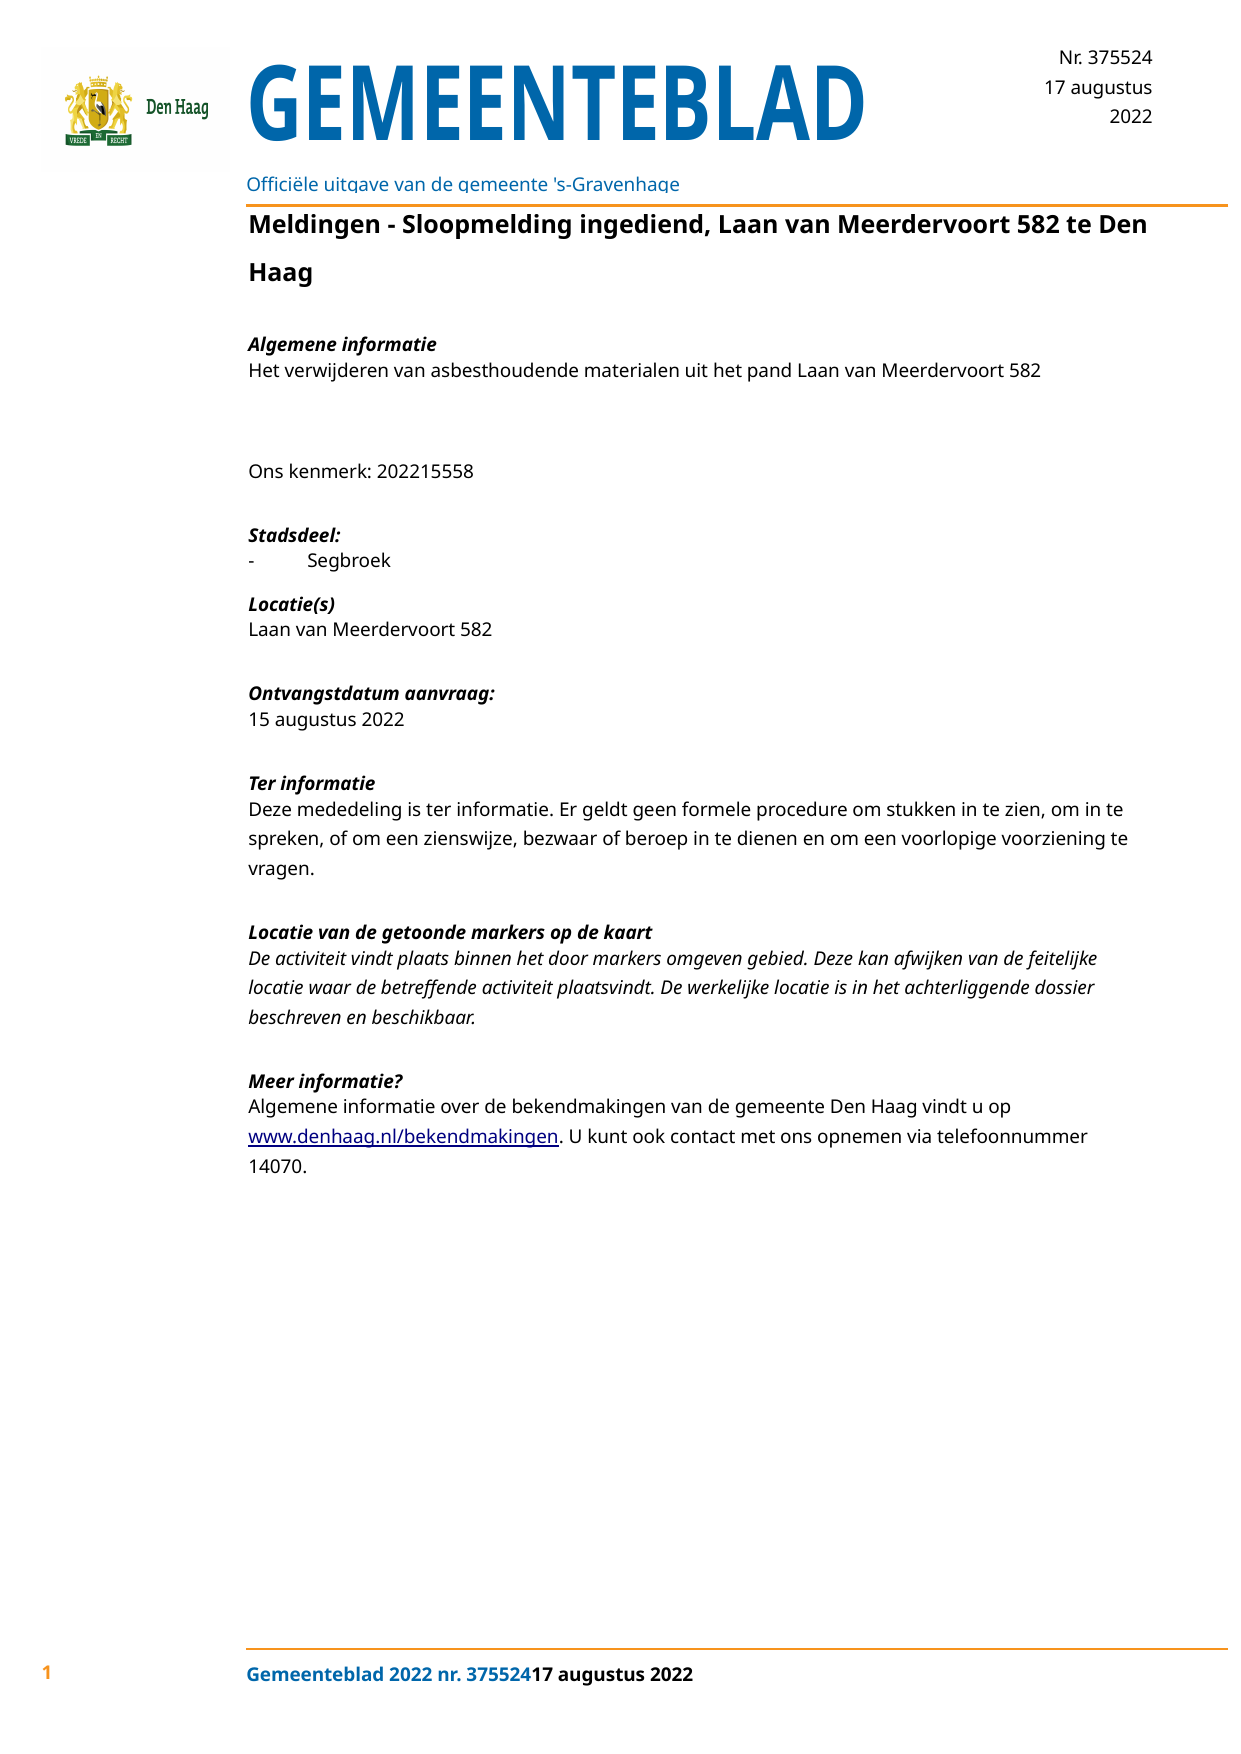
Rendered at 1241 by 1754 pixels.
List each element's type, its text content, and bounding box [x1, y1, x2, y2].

text Locatie(s) [248, 591, 1152, 617]
picture [41, 47, 231, 172]
text Ter informatie [248, 770, 1152, 796]
text Algemene informatie [248, 331, 1152, 357]
text Meer informatie? [248, 1068, 1152, 1094]
text 15 augustus 2022 [248, 706, 1152, 732]
text De activiteit vindt plaats binnen het door markers omgeven gebied. Deze kan afwijken van de feitelijke locatie waar de betreffende activiteit plaatsvindt. De werkelijke locatie is in het achterliggende dossier beschreven en beschikbaar. [248, 945, 1152, 1030]
text Meldingen - Sloopmelding ingediend, Laan van Meerdervoort 582 te Den Haag [248, 207, 1152, 288]
text Ontvangstdatum aanvraag: [248, 681, 1152, 706]
list Segbroek [248, 548, 1152, 573]
text Deze mededeling is ter informatie. Er geldt geen formele procedure om stukken in te zien, om in te spreken, of om een zienswijze, bezwaar of beroep in te dienen en om een voorlopige voorziening te vragen. [248, 796, 1152, 881]
text Ons kenmerk: 202215558 [248, 458, 1152, 484]
text Het verwijderen van asbesthoudende materialen uit het pand Laan van Meerdervoort 582 [248, 357, 1152, 383]
text Locatie van de getoonde markers op de kaart [248, 919, 1152, 945]
text Stadsdeel: [248, 522, 1152, 548]
text Algemene informatie over de bekendmakingen van de gemeente Den Haag vindt u op www.denhaag.nl/bekendmakingen. U kunt ook contact met ons opnemen via telefoonnummer 14070. [248, 1094, 1152, 1178]
text Laan van Meerdervoort 582 [248, 617, 1152, 642]
